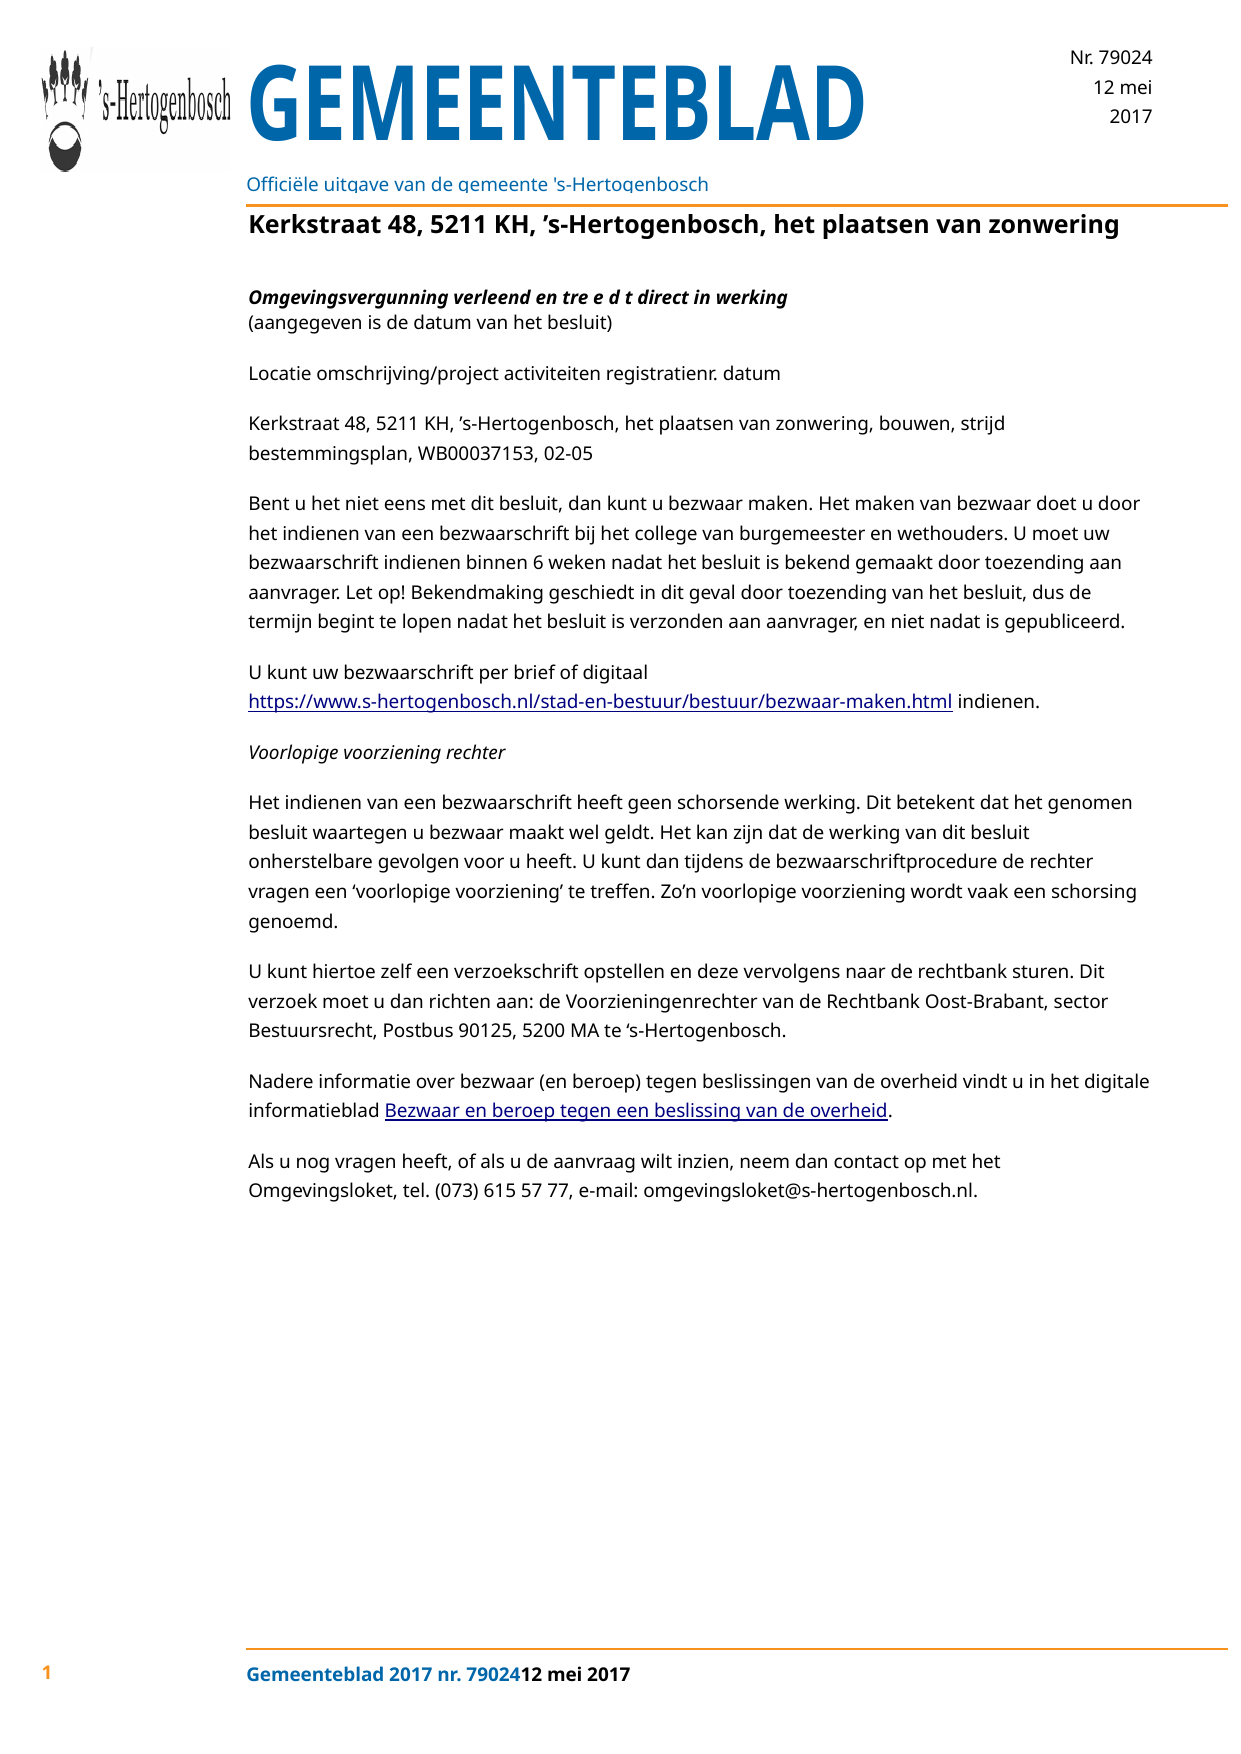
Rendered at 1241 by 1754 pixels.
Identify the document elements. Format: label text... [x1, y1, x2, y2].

text U kunt uw bezwaarschrift per brief of digitaal https://www.s-hertogenbosch.nl/stad-en-bestuur/bestuur/bezwaar-maken.html indienen. [248, 659, 1152, 714]
text Kerkstraat 48, 5211 KH, ’s-Hertogenbosch, het plaatsen van zonwering [248, 207, 1152, 241]
text Locatie omschrijving/project activiteiten registratienr. datum [248, 360, 1152, 386]
text Het indienen van een bezwaarschrift heeft geen schorsende werking. Dit betekent dat het genomen besluit waartegen u bezwaar maakt wel geldt. Het kan zijn dat de werking van dit besluit onherstelbare gevolgen voor u heeft. U kunt dan tijdens de bezwaarschriftprocedure de rechter vragen een ‘voorlopige voorziening’ te treffen. Zo’n voorlopige voorziening wordt vaak een schorsing genoemd. [248, 789, 1152, 934]
text U kunt hiertoe zelf een verzoekschrift opstellen en deze vervolgens naar de rechtbank sturen. Dit verzoek moet u dan richten aan: de Voorzieningenrechter van de Rechtbank Oost-Brabant, sector Bestuursrecht, Postbus 90125, 5200 MA te ‘s-Hertogenbosch. [248, 958, 1152, 1043]
text Nadere informatie over bezwaar (en beroep) tegen beslissingen van de overheid vindt u in het digitale informatieblad Bezwaar en beroep tegen een beslissing van de overheid. [248, 1068, 1152, 1123]
text Omgevingsvergunning verleend en tre e d t direct in werking [248, 284, 1152, 309]
text Als u nog vragen heeft, of als u de aanvraag wilt inzien, neem dan contact op met het Omgevingsloket, tel. (073) 615 57 77, e-mail: omgevingsloket@s-hertogenbosch.nl. [248, 1148, 1152, 1203]
text Kerkstraat 48, 5211 KH, ’s-Hertogenbosch, het plaatsen van zonwering, bouwen, strijd bestemmingsplan, WB00037153, 02-05 [248, 410, 1152, 466]
text Bent u het niet eens met dit besluit, dan kunt u bezwaar maken. Het maken van bezwaar doet u door het indienen van een bezwaarschrift bij het college van burgemeester en wethouders. U moet uw bezwaarschrift indienen binnen 6 weken nadat het besluit is bekend gemaakt door toezending aan aanvrager. Let op! Bekendmaking geschiedt in dit geval door toezending van het besluit, dus de termijn begint te lopen nadat het besluit is verzonden aan aanvrager, en niet nadat is gepubliceerd. [248, 490, 1152, 634]
text Voorlopige voorziening rechter [248, 739, 1152, 765]
picture [41, 47, 231, 172]
text (aangegeven is de datum van het besluit) [248, 309, 1152, 335]
